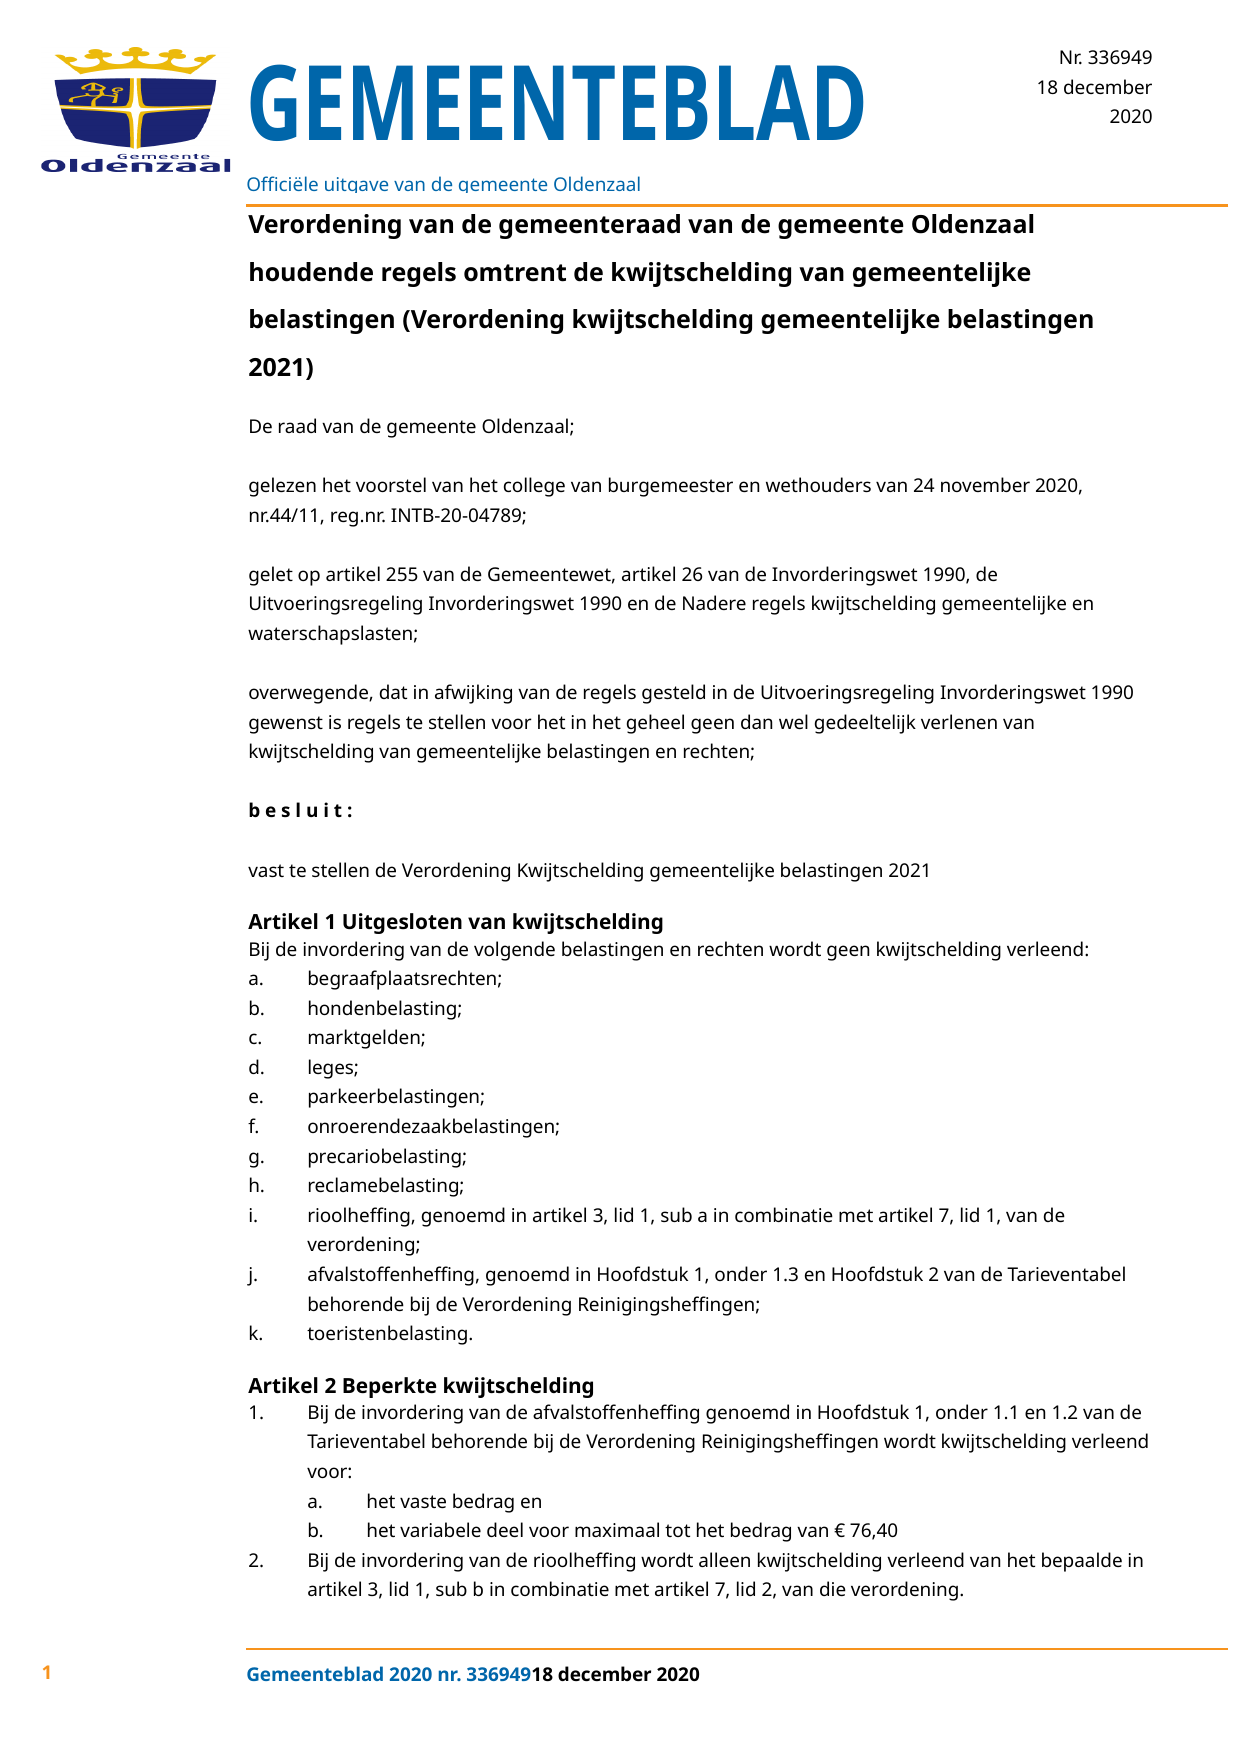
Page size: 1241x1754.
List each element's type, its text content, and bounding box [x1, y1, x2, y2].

text vast te stellen de Verordening Kwijtschelding gemeentelijke belastingen 2021 [248, 857, 1152, 883]
text Verordening van de gemeenteraad van de gemeente Oldenzaal houdende regels omtrent de kwijtschelding van gemeentelijke belastingen (Verordening kwijtschelding gemeentelijke belastingen 2021) [248, 207, 1152, 384]
list hondenbelasting; [248, 995, 1152, 1021]
list afvalstoffenheffing, genoemd in Hoofdstuk 1, onder 1.3 en Hoofdstuk 2 van de Tarieventabel behorende bij de Verordening Reinigingsheffingen; [248, 1261, 1152, 1316]
text gelezen het voorstel van het college van burgemeester en wethouders van 24 november 2020, [248, 472, 1152, 498]
text b e s l u i t : [248, 798, 1152, 823]
list onroerendezaakbelastingen; [248, 1113, 1152, 1139]
text gelet op artikel 255 van de Gemeentewet, artikel 26 van de Invorderingswet 1990, de Uitvoeringsregeling Invorderingswet 1990 en de Nadere regels kwijtschelding gemeentelijke en waterschapslasten; [248, 561, 1152, 646]
list het variabele deel voor maximaal tot het bedrag van € 76,40 [307, 1517, 1152, 1543]
text Artikel 1 Uitgesloten van kwijtschelding [248, 907, 1152, 936]
text Artikel 2 Beperkte kwijtschelding [248, 1371, 1152, 1399]
list leges; [248, 1054, 1152, 1080]
list Bij de invordering van de rioolheffing wordt alleen kwijtschelding verleend van het bepaalde in artikel 3, lid 1, sub b in combinatie met artikel 7, lid 2, van die verordening. [248, 1547, 1152, 1602]
list toeristenbelasting. [248, 1320, 1152, 1346]
text overwegende, dat in afwijking van de regels gesteld in de Uitvoeringsregeling Invorderingswet 1990 gewenst is regels te stellen voor het in het geheel geen dan wel gedeeltelijk verlenen van kwijtschelding van gemeentelijke belastingen en rechten; [248, 679, 1152, 764]
list precariobelasting; [248, 1143, 1152, 1168]
text Bij de invordering van de volgende belastingen en rechten wordt geen kwijtschelding verleend: [248, 936, 1152, 961]
list Bij de invordering van de afvalstoffenheffing genoemd in Hoofdstuk 1, onder 1.1 en 1.2 van de Tarieventabel behorende bij de Verordening Reinigingsheffingen wordt kwijtschelding verleend voor: [248, 1399, 1152, 1484]
list rioolheffing, genoemd in artikel 3, lid 1, sub a in combinatie met artikel 7, lid 1, van de verordening; [248, 1202, 1152, 1257]
list begraafplaatsrechten; [248, 965, 1152, 991]
picture [41, 47, 231, 172]
list marktgelden; [248, 1024, 1152, 1050]
text De raad van de gemeente Oldenzaal; [248, 413, 1152, 439]
text nr.44/11, reg.nr. INTB-20-04789; [248, 502, 1152, 528]
list parkeerbelastingen; [248, 1084, 1152, 1109]
list reclamebelasting; [248, 1172, 1152, 1198]
list het vaste bedrag en [307, 1488, 1152, 1514]
